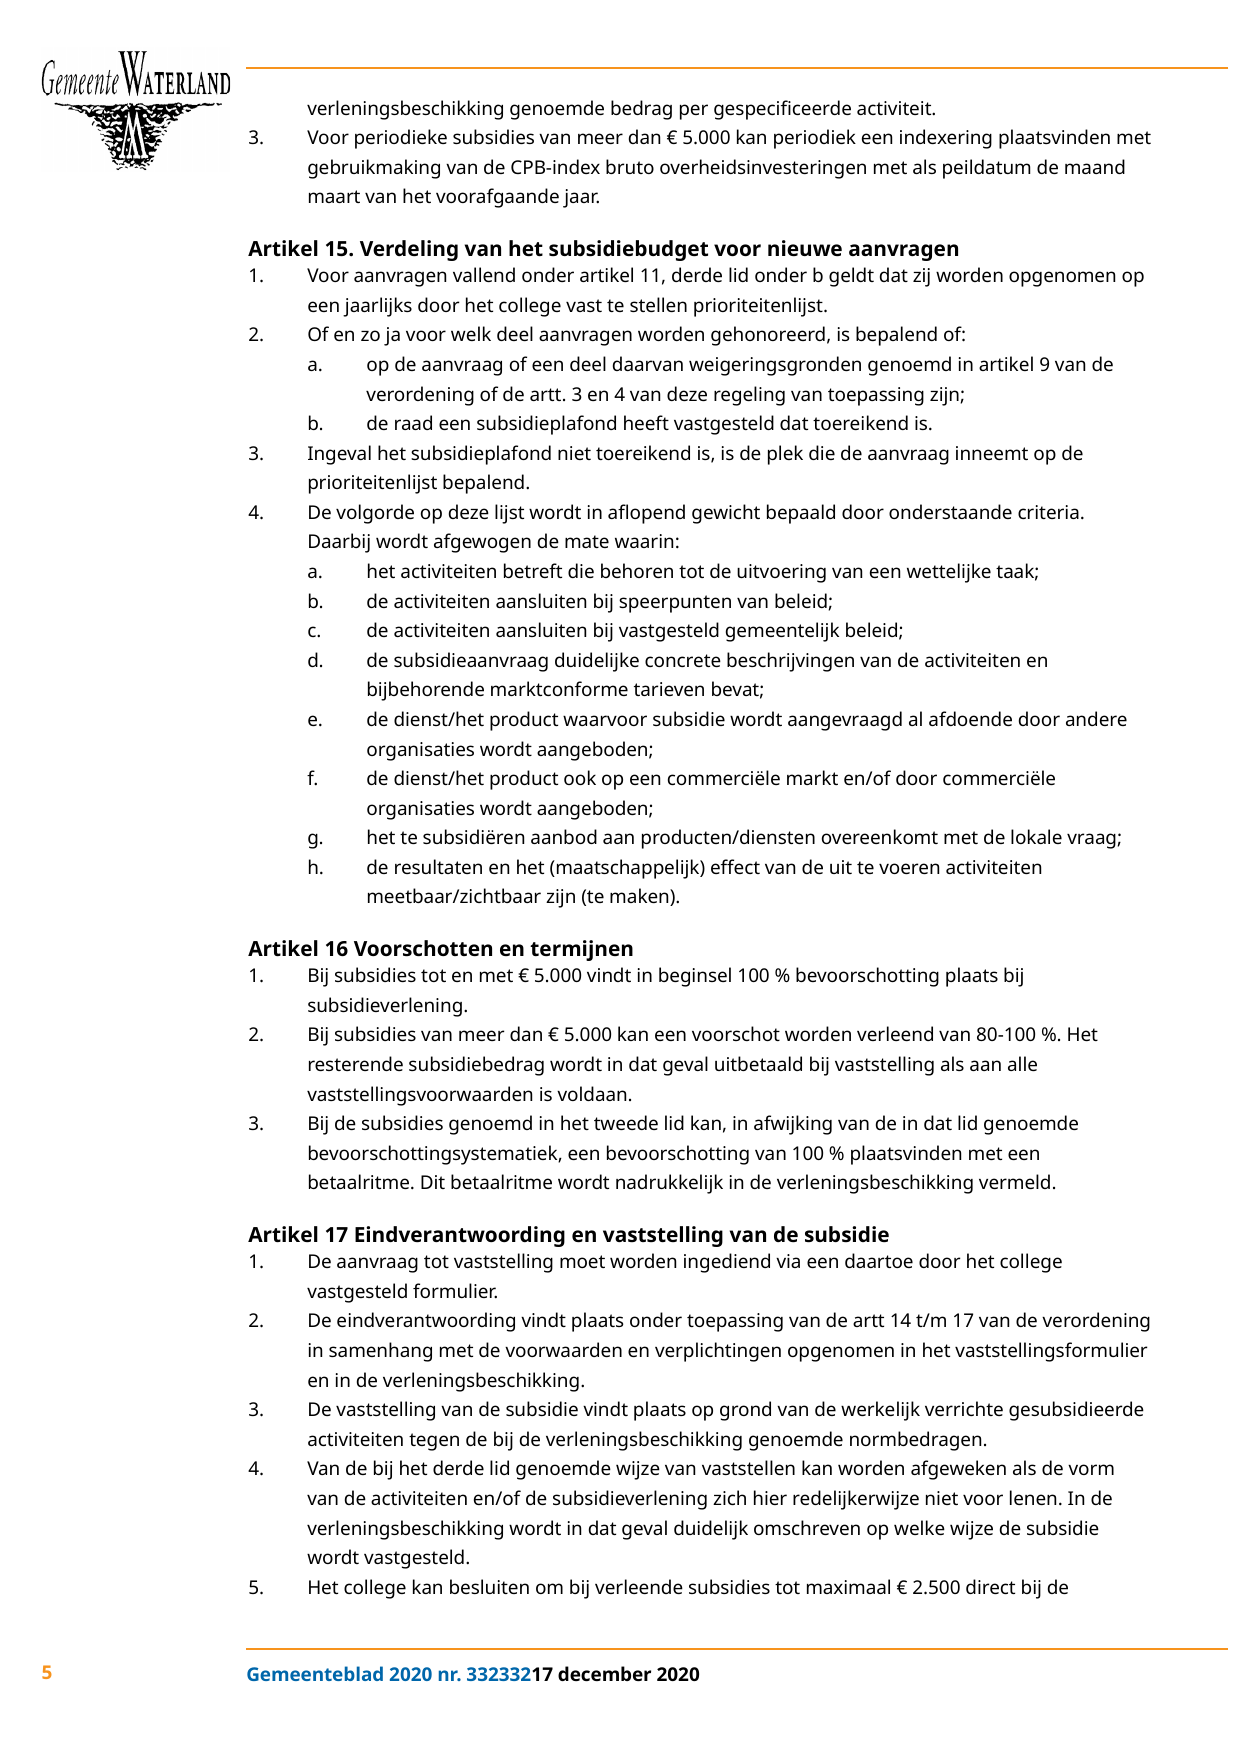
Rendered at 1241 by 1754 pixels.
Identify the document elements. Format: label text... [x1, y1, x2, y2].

list De eindverantwoording vindt plaats onder toepassing van de artt 14 t/m 17 van de verordening in samenhang met de voorwaarden en verplichtingen opgenomen in het vaststellingsformulier en in de verleningsbeschikking. [248, 1308, 1152, 1392]
list Voor aanvragen vallend onder artikel 11, derde lid onder b geldt dat zij worden opgenomen op een jaarlijks door het college vast te stellen prioriteitenlijst. [248, 262, 1152, 318]
list Of en zo ja voor welk deel aanvragen worden gehonoreerd, is bepalend of: [248, 322, 1152, 347]
list Bij subsidies tot en met € 5.000 vindt in beginsel 100 % bevoorschotting plaats bij subsidieverlening. [248, 962, 1152, 1018]
list het activiteiten betreft die behoren tot de uitvoering van een wettelijke taak; [307, 558, 1152, 584]
picture [41, 47, 231, 172]
text Artikel 17 Eindverantwoording en vaststelling van de subsidie [248, 1220, 1152, 1248]
list Voor periodieke subsidies van meer dan € 5.000 kan periodiek een indexering plaatsvinden met gebruikmaking van de CPB-index bruto overheidsinvesteringen met als peildatum de maand maart van het voorafgaande jaar. [248, 124, 1152, 209]
list De vaststelling van de subsidie vindt plaats op grond van de werkelijk verrichte gesubsidieerde activiteiten tegen de bij de verleningsbeschikking genoemde normbedragen. [248, 1396, 1152, 1452]
list de activiteiten aansluiten bij vastgesteld gemeentelijk beleid; [307, 617, 1152, 643]
list het te subsidiëren aanbod aan producten/diensten overeenkomt met de lokale vraag; [307, 824, 1152, 850]
list de subsidieaanvraag duidelijke concrete beschrijvingen van de activiteiten en bijbehorende marktconforme tarieven bevat; [307, 647, 1152, 702]
list Bij de subsidies genoemd in het tweede lid kan, in afwijking van de in dat lid genoemde bevoorschottingsystematiek, een bevoorschotting van 100 % plaatsvinden met een betaalritme. Dit betaalritme wordt nadrukkelijk in de verleningsbeschikking vermeld. [248, 1110, 1152, 1195]
text Artikel 16 Voorschotten en termijnen [248, 934, 1152, 962]
list De aanvraag tot vaststelling moet worden ingediend via een daartoe door het college vastgesteld formulier. [248, 1248, 1152, 1304]
list de dienst/het product ook op een commerciële markt en/of door commerciële organisaties wordt aangeboden; [307, 765, 1152, 821]
list op de aanvraag of een deel daarvan weigeringsgronden genoemd in artikel 9 van de verordening of de artt. 3 en 4 van deze regeling van toepassing zijn; [307, 351, 1152, 406]
list De volgorde op deze lijst wordt in aflopend gewicht bepaald door onderstaande criteria. Daarbij wordt afgewogen de mate waarin: [248, 499, 1152, 554]
list Ingeval het subsidieplafond niet toereikend is, is de plek die de aanvraag inneemt op de prioriteitenlijst bepalend. [248, 440, 1152, 495]
text Artikel 15. Verdeling van het subsidiebudget voor nieuwe aanvragen [248, 234, 1152, 262]
list de activiteiten aansluiten bij speerpunten van beleid; [307, 588, 1152, 613]
list de resultaten en het (maatschappelijk) effect van de uit te voeren activiteiten meetbaar/zichtbaar zijn (te maken). [307, 854, 1152, 909]
list Het college kan besluiten om bij verleende subsidies tot maximaal € 2.500 direct bij de [248, 1574, 1152, 1599]
list Bij subsidies van meer dan € 5.000 kan een voorschot worden verleend van 80-100 %. Het resterende subsidiebedrag wordt in dat geval uitbetaald bij vaststelling als aan alle vaststellingsvoorwaarden is voldaan. [248, 1022, 1152, 1107]
list verleningsbeschikking genoemde bedrag per gespecificeerde activiteit. [248, 95, 1152, 121]
list de dienst/het product waarvoor subsidie wordt aangevraagd al afdoende door andere organisaties wordt aangeboden; [307, 706, 1152, 761]
list Van de bij het derde lid genoemde wijze van vaststellen kan worden afgeweken als de vorm van de activiteiten en/of de subsidieverlening zich hier redelijkerwijze niet voor lenen. In de verleningsbeschikking wordt in dat geval duidelijk omschreven op welke wijze de subsidie wordt vastgesteld. [248, 1456, 1152, 1570]
list de raad een subsidieplafond heeft vastgesteld dat toereikend is. [307, 410, 1152, 436]
